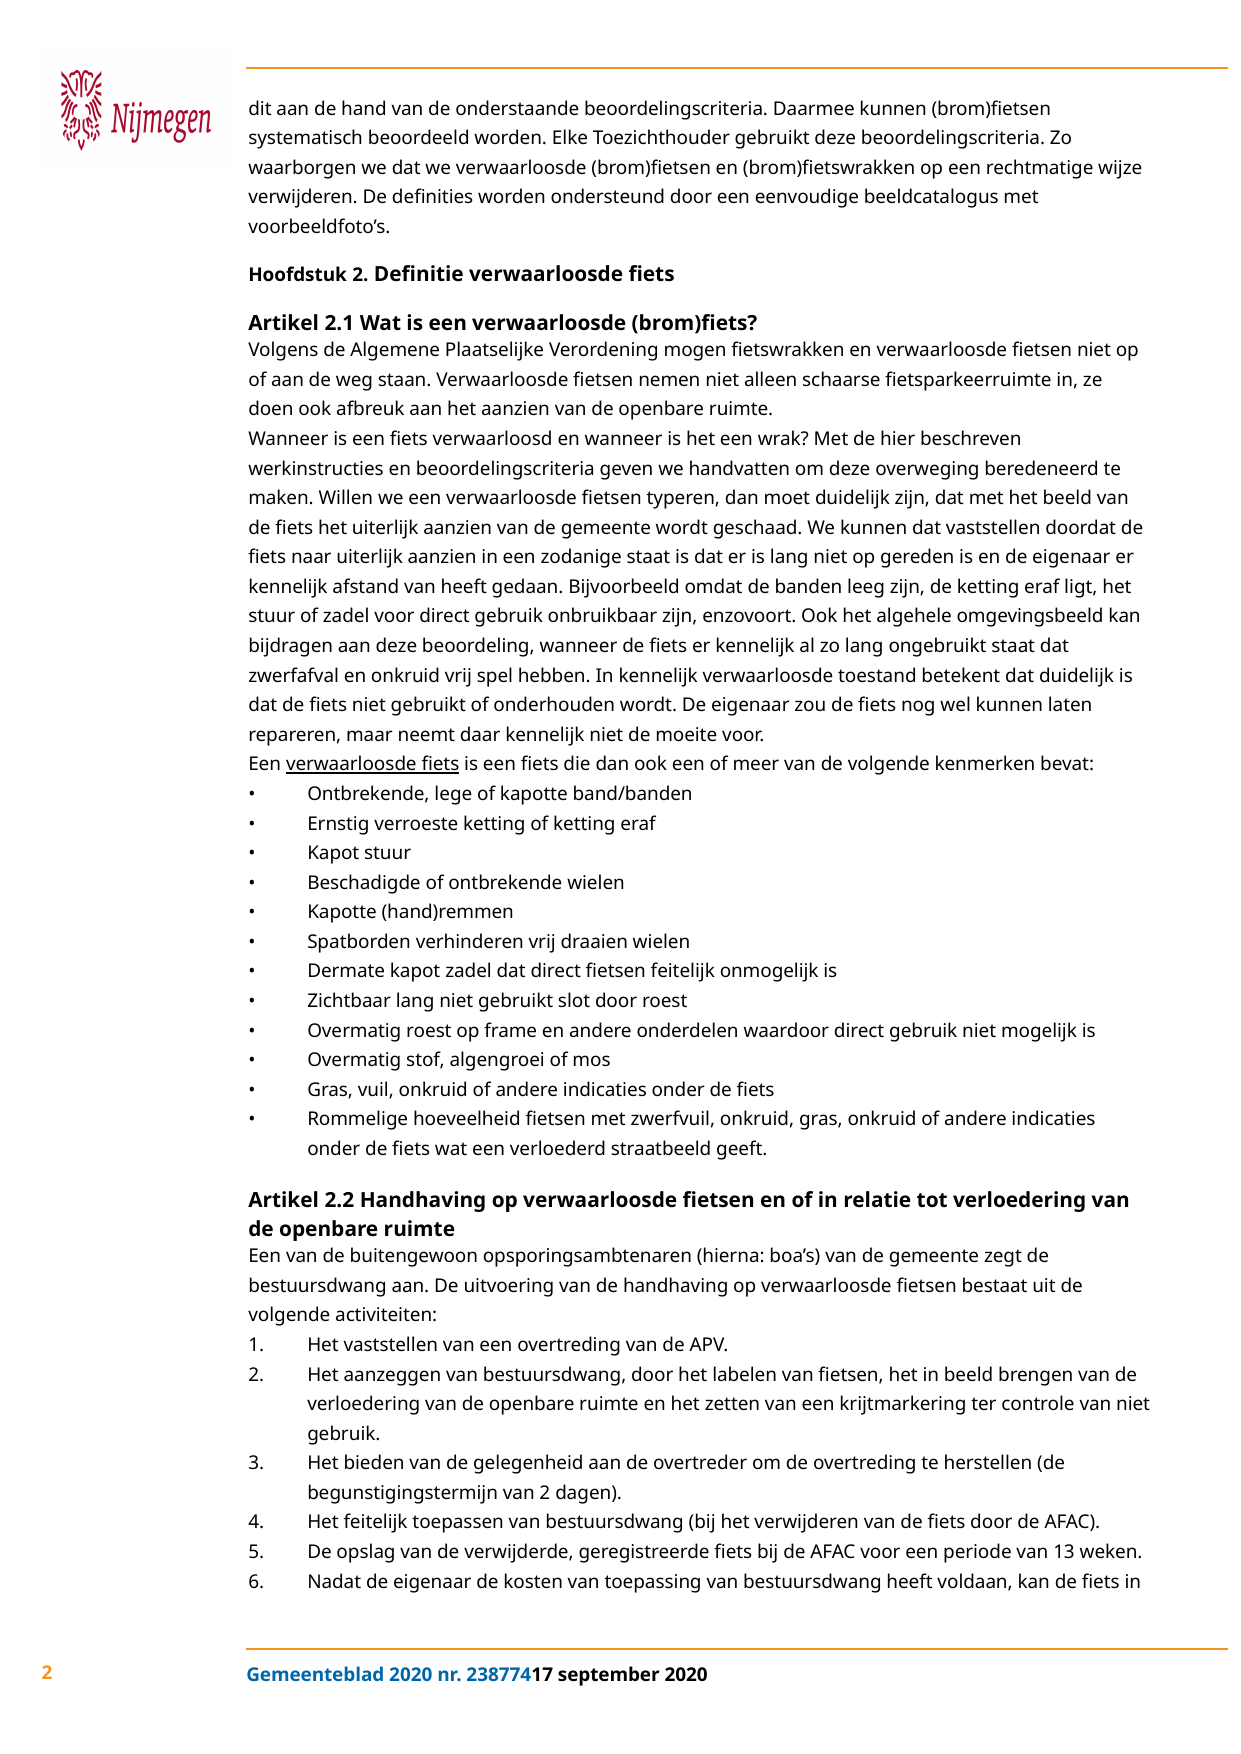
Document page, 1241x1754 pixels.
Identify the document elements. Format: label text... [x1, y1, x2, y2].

list Gras, vuil, onkruid of andere indicaties onder de fiets [248, 1076, 1152, 1102]
list Het vaststellen van een overtreding van de APV. [248, 1331, 1152, 1357]
text Artikel 2.1 Wat is een verwaarloosde (brom)fiets? [248, 308, 1152, 336]
list De opslag van de verwijderde, geregistreerde fiets bij de AFAC voor een periode van 13 weken. [248, 1538, 1152, 1564]
list Het aanzeggen van bestuursdwang, door het labelen van fietsen, het in beeld brengen van de verloedering van de openbare ruimte en het zetten van een krijtmarkering ter controle van niet gebruik. [248, 1361, 1152, 1446]
picture [41, 47, 231, 172]
list Rommelige hoeveelheid fietsen met zwerfvuil, onkruid, gras, onkruid of andere indicaties onder de fiets wat een verloederd straatbeeld geeft. [248, 1106, 1152, 1161]
list Beschadigde of ontbrekende wielen [248, 869, 1152, 895]
text Een verwaarloosde fiets is een fiets die dan ook een of meer van de volgende kenmerken bevat: [248, 751, 1152, 776]
text Wanneer is een fiets verwaarloosd en wanneer is het een wrak? Met de hier beschreven werkinstructies en beoordelingscriteria geven we handvatten om deze overweging beredeneerd te maken. Willen we een verwaarloosde fietsen typeren, dan moet duidelijk zijn, dat met het beeld van de fiets het uiterlijk aanzien van de gemeente wordt geschaad. We kunnen dat vaststellen doordat de fiets naar uiterlijk aanzien in een zodanige staat is dat er is lang niet op gereden is en de eigenaar er kennelijk afstand van heeft gedaan. Bijvoorbeeld omdat de banden leeg zijn, de ketting eraf ligt, het stuur of zadel voor direct gebruik onbruikbaar zijn, enzovoort. Ook het algehele omgevingsbeeld kan bijdragen aan deze beoordeling, wanneer de fiets er kennelijk al zo lang ongebruikt staat dat zwerfafval en onkruid vrij spel hebben. In kennelijk verwaarloosde toestand betekent dat duidelijk is dat de fiets niet gebruikt of onderhouden wordt. De eigenaar zou de fiets nog wel kunnen laten repareren, maar neemt daar kennelijk niet de moeite voor. [248, 425, 1152, 747]
text Hoofdstuk 2. Definitie verwaarloosde fiets [248, 259, 1152, 287]
list Dermate kapot zadel dat direct fietsen feitelijk onmogelijk is [248, 958, 1152, 983]
list Nadat de eigenaar de kosten van toepassing van bestuursdwang heeft voldaan, kan de fiets in [248, 1568, 1152, 1594]
list Zichtbaar lang niet gebruikt slot door roest [248, 987, 1152, 1013]
list Ontbrekende, lege of kapotte band/banden [248, 780, 1152, 806]
text Artikel 2.2 Handhaving op verwaarloosde fietsen en of in relatie tot verloedering van de openbare ruimte [248, 1186, 1152, 1242]
list Het bieden van de gelegenheid aan de overtreder om de overtreding te herstellen (de begunstigingstermijn van 2 dagen). [248, 1449, 1152, 1505]
list Ernstig verroeste ketting of ketting eraf [248, 810, 1152, 836]
list Spatborden verhinderen vrij draaien wielen [248, 928, 1152, 954]
list Overmatig stof, algengroei of mos [248, 1046, 1152, 1072]
list Overmatig roest op frame en andere onderdelen waardoor direct gebruik niet mogelijk is [248, 1017, 1152, 1043]
list Kapotte (hand)remmen [248, 898, 1152, 924]
list Het feitelijk toepassen van bestuursdwang (bij het verwijderen van de fiets door de AFAC). [248, 1509, 1152, 1534]
text Volgens de Algemene Plaatselijke Verordening mogen fietswrakken en verwaarloosde fietsen niet op of aan de weg staan. Verwaarloosde fietsen nemen niet alleen schaarse fietsparkeerruimte in, ze doen ook afbreuk aan het aanzien van de openbare ruimte. [248, 336, 1152, 421]
text Een van de buitengewoon opsporingsambtenaren (hierna: boa’s) van de gemeente zegt de bestuursdwang aan. De uitvoering van de handhaving op verwaarloosde fietsen bestaat uit de volgende activiteiten: [248, 1242, 1152, 1327]
text dit aan de hand van de onderstaande beoordelingscriteria. Daarmee kunnen (brom)fietsen systematisch beoordeeld worden. Elke Toezichthouder gebruikt deze beoordelingscriteria. Zo waarborgen we dat we verwaarloosde (brom)fietsen en (brom)fietswrakken op een rechtmatige wijze verwijderen. De definities worden ondersteund door een eenvoudige beeldcatalogus met voorbeeldfoto’s. [248, 95, 1152, 239]
list Kapot stuur [248, 839, 1152, 865]
